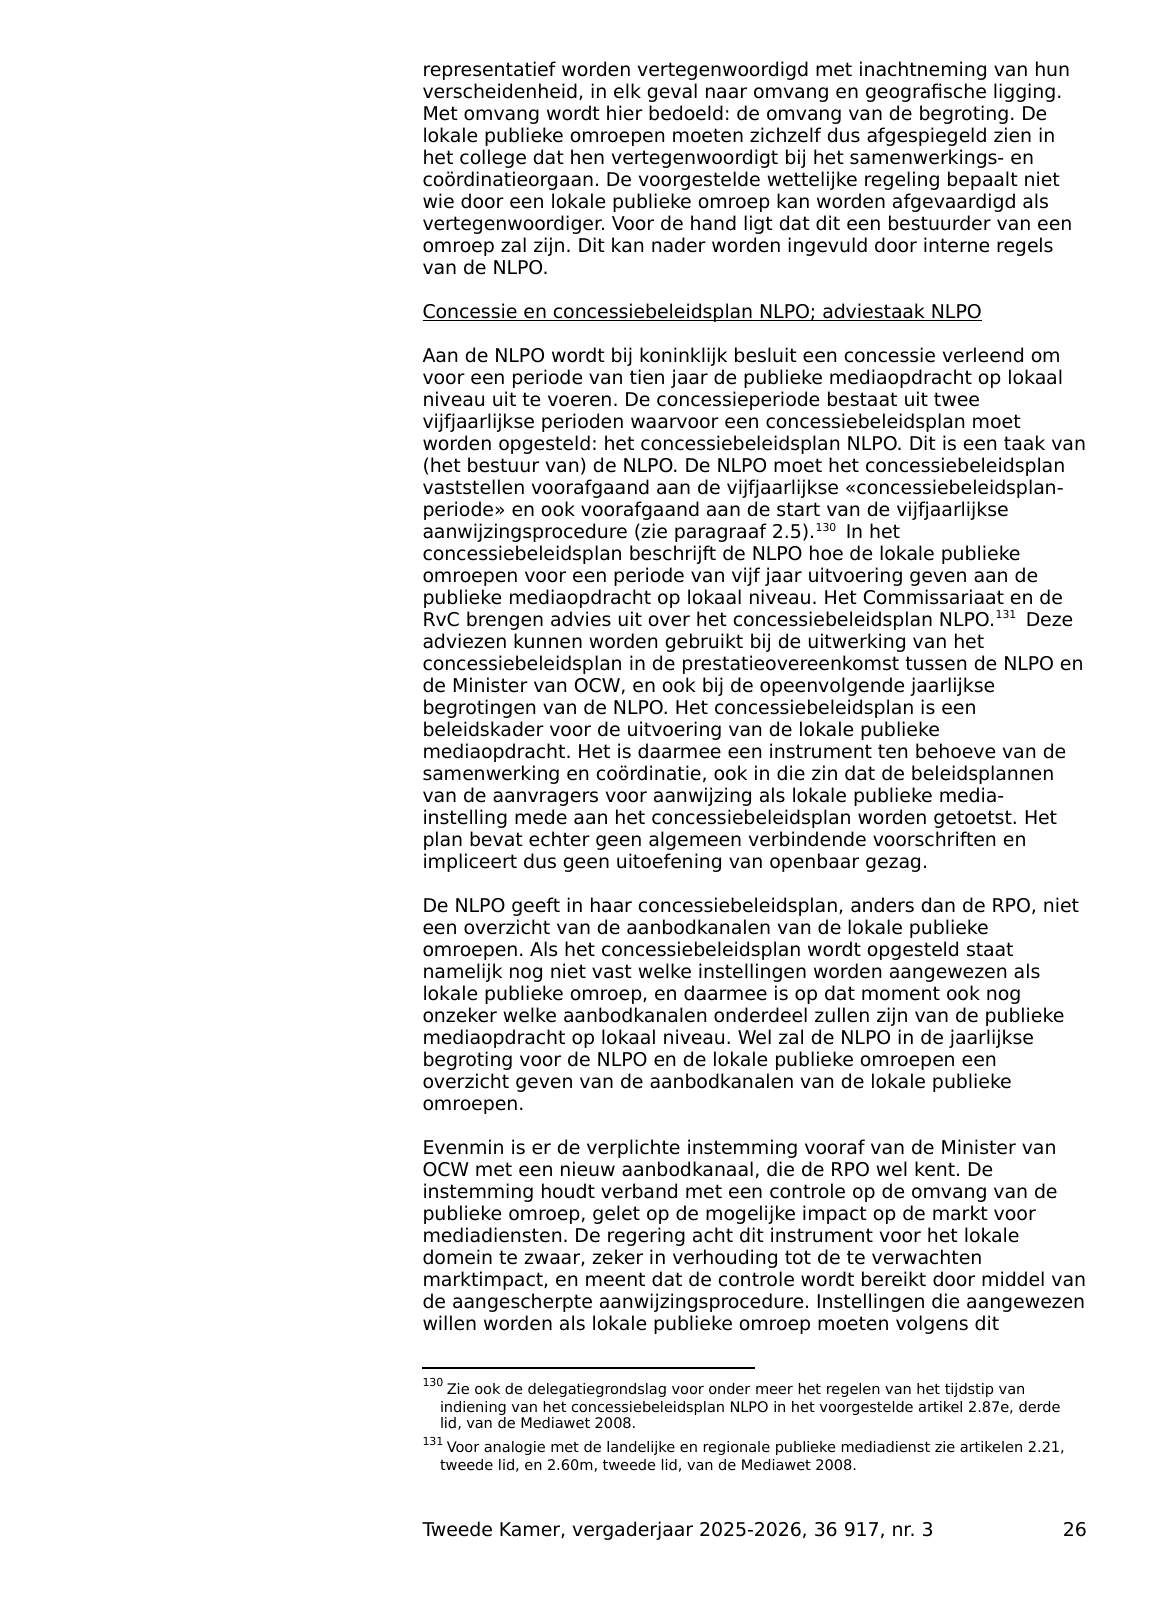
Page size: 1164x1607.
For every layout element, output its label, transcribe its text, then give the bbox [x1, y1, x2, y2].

text De NLPO geeft in haar concessiebeleidsplan, anders dan de RPO, niet een overzicht van de aanbodkanalen van de lokale publieke omroepen. Als het concessiebeleidsplan wordt opgesteld staat namelijk nog niet vast welke instellingen worden aangewezen als lokale publieke omroep, en daarmee is op dat moment ook nog onzeker welke aanbodkanalen onderdeel zullen zijn van de publieke mediaopdracht op lokaal niveau. Wel zal de NLPO in de jaarlijkse begroting voor de NLPO en de lokale publieke omroepen een overzicht geven van de aanbodkanalen van de lokale publieke omroepen. [422, 895, 1087, 1115]
text Voor analogie met de landelijke en regionale publieke mediadienst zie artikelen 2.21, tweede lid, en 2.60m, tweede lid, van de Mediawet 2008. [422, 1435, 1087, 1474]
text representatief worden vertegenwoordigd met inachtneming van hun verscheidenheid, in elk geval naar omvang en geografische ligging. Met omvang wordt hier bedoeld: de omvang van de begroting. De lokale publieke omroepen moeten zichzelf dus afgespiegeld zien in het college dat hen vertegenwoordigt bij het samenwerkings- en coördinatieorgaan. De voorgestelde wettelijke regeling bepaalt niet wie door een lokale publieke omroep kan worden afgevaardigd als vertegenwoordiger. Voor de hand ligt dat dit een bestuurder van een omroep zal zijn. Dit kan nader worden ingevuld door interne regels van de NLPO. [422, 59, 1087, 279]
subtitle Concessie en concessiebeleidsplan NLPO; adviestaak NLPO [422, 301, 1087, 323]
text Evenmin is er de verplichte instemming vooraf van de Minister van OCW met een nieuw aanbodkanaal, die de RPO wel kent. De instemming houdt verband met een controle op de omvang van de publieke omroep, gelet op de mogelijke impact op de markt voor mediadiensten. De regering acht dit instrument voor het lokale domein te zwaar, zeker in verhouding tot de te verwachten marktimpact, en meent dat de controle wordt bereikt door middel van de aangescherpte aanwijzingsprocedure. Instellingen die aangewezen willen worden als lokale publieke omroep moeten volgens dit [422, 1137, 1087, 1335]
text Aan de NLPO wordt bij koninklijk besluit een concessie verleend om voor een periode van tien jaar de publieke mediaopdracht op lokaal niveau uit te voeren. De concessieperiode bestaat uit twee vijfjaarlijkse perioden waarvoor een concessiebeleidsplan moet worden opgesteld: het concessiebeleidsplan NLPO. Dit is een taak van (het bestuur van) de NLPO. De NLPO moet het concessiebeleidsplan vaststellen voorafgaand aan de vijfjaarlijkse «concessiebeleidsplan-periode» en ook voorafgaand aan de start van de vijfjaarlijkse aanwijzingsprocedure (zie paragraaf 2.5). In het concessiebeleidsplan beschrijft de NLPO hoe de lokale publieke omroepen voor een periode van vijf jaar uitvoering geven aan de publieke mediaopdracht op lokaal niveau. Het Commissariaat en de RvC brengen advies uit over het concessiebeleidsplan NLPO. Deze adviezen kunnen worden gebruikt bij de uitwerking van het concessiebeleidsplan in de prestatieovereenkomst tussen de NLPO en de Minister van OCW, en ook bij de opeenvolgende jaarlijkse begrotingen van de NLPO. Het concessiebeleidsplan is een beleidskader voor de uitvoering van de lokale publieke mediaopdracht. Het is daarmee een instrument ten behoeve van de samenwerking en coördinatie, ook in die zin dat de beleidsplannen van de aanvragers voor aanwijzing als lokale publieke media-instelling mede aan het concessiebeleidsplan worden getoetst. Het plan bevat echter geen algemeen verbindende voorschriften en impliceert dus geen uitoefening van openbaar gezag. [422, 345, 1087, 873]
text Zie ook de delegatiegrondslag voor onder meer het regelen van het tijdstip van indiening van het concessiebeleidsplan NLPO in het voorgestelde artikel 2.87e, derde lid, van de Mediawet 2008. [422, 1377, 1087, 1432]
